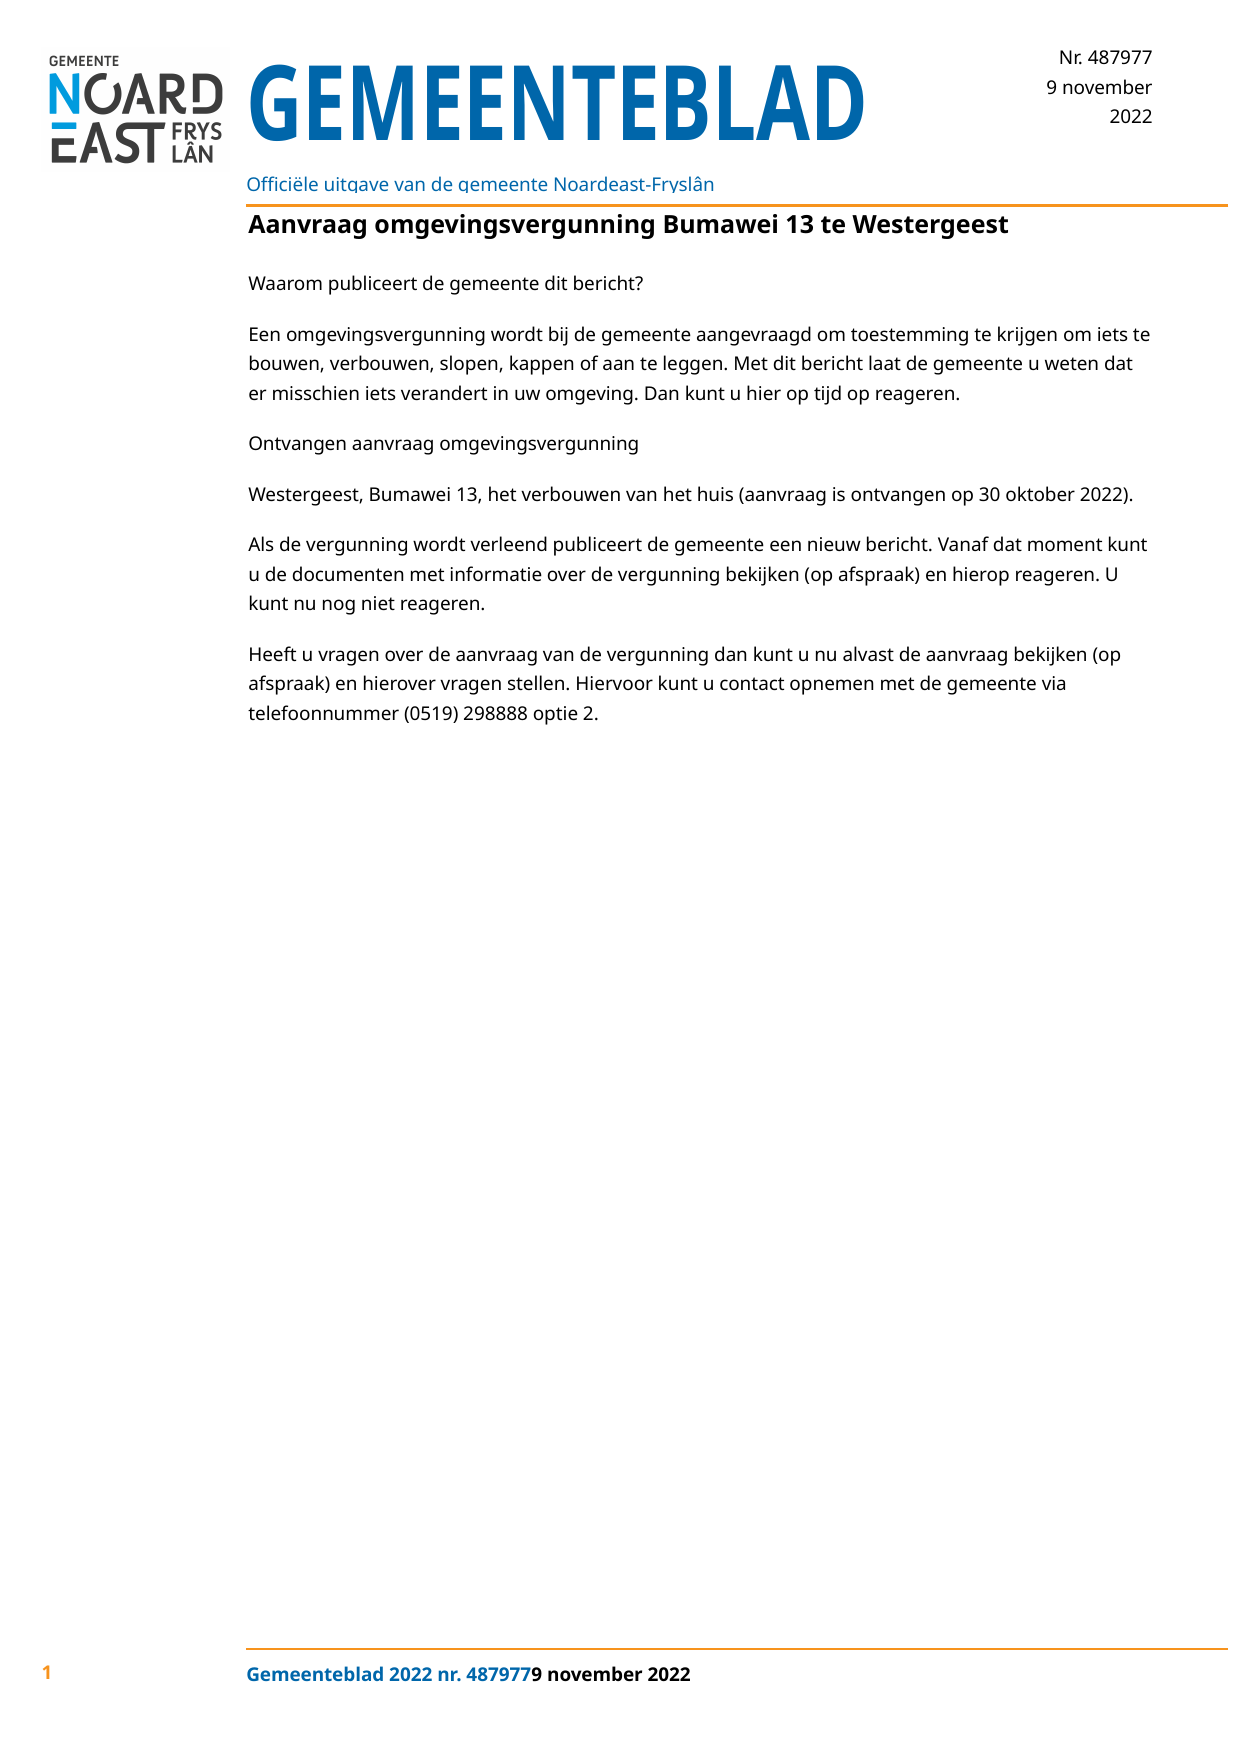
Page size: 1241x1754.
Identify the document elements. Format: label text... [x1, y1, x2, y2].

text Aanvraag omgevingsvergunning Bumawei 13 te Westergeest [248, 207, 1152, 241]
text Westergeest, Bumawei 13, het verbouwen van het huis (aanvraag is ontvangen op 30 oktober 2022). [248, 481, 1152, 506]
text Waarom publiceert de gemeente dit bericht? [248, 270, 1152, 296]
text Heeft u vragen over de aanvraag van de vergunning dan kunt u nu alvast de aanvraag bekijken (op afspraak) en hierover vragen stellen. Hiervoor kunt u contact opnemen met de gemeente via telefoonnummer (0519) 298888 optie 2. [248, 641, 1152, 726]
text Als de vergunning wordt verleend publiceert de gemeente een nieuw bericht. Vanaf dat moment kunt u de documenten met informatie over de vergunning bekijken (op afspraak) en hierop reageren. U kunt nu nog niet reageren. [248, 531, 1152, 616]
text Een omgevingsvergunning wordt bij de gemeente aangevraagd om toestemming te krijgen om iets te bouwen, verbouwen, slopen, kappen of aan te leggen. Met dit bericht laat de gemeente u weten dat er misschien iets verandert in uw omgeving. Dan kunt u hier op tijd op reageren. [248, 321, 1152, 406]
text Ontvangen aanvraag omgevingsvergunning [248, 430, 1152, 456]
picture [41, 47, 231, 172]
